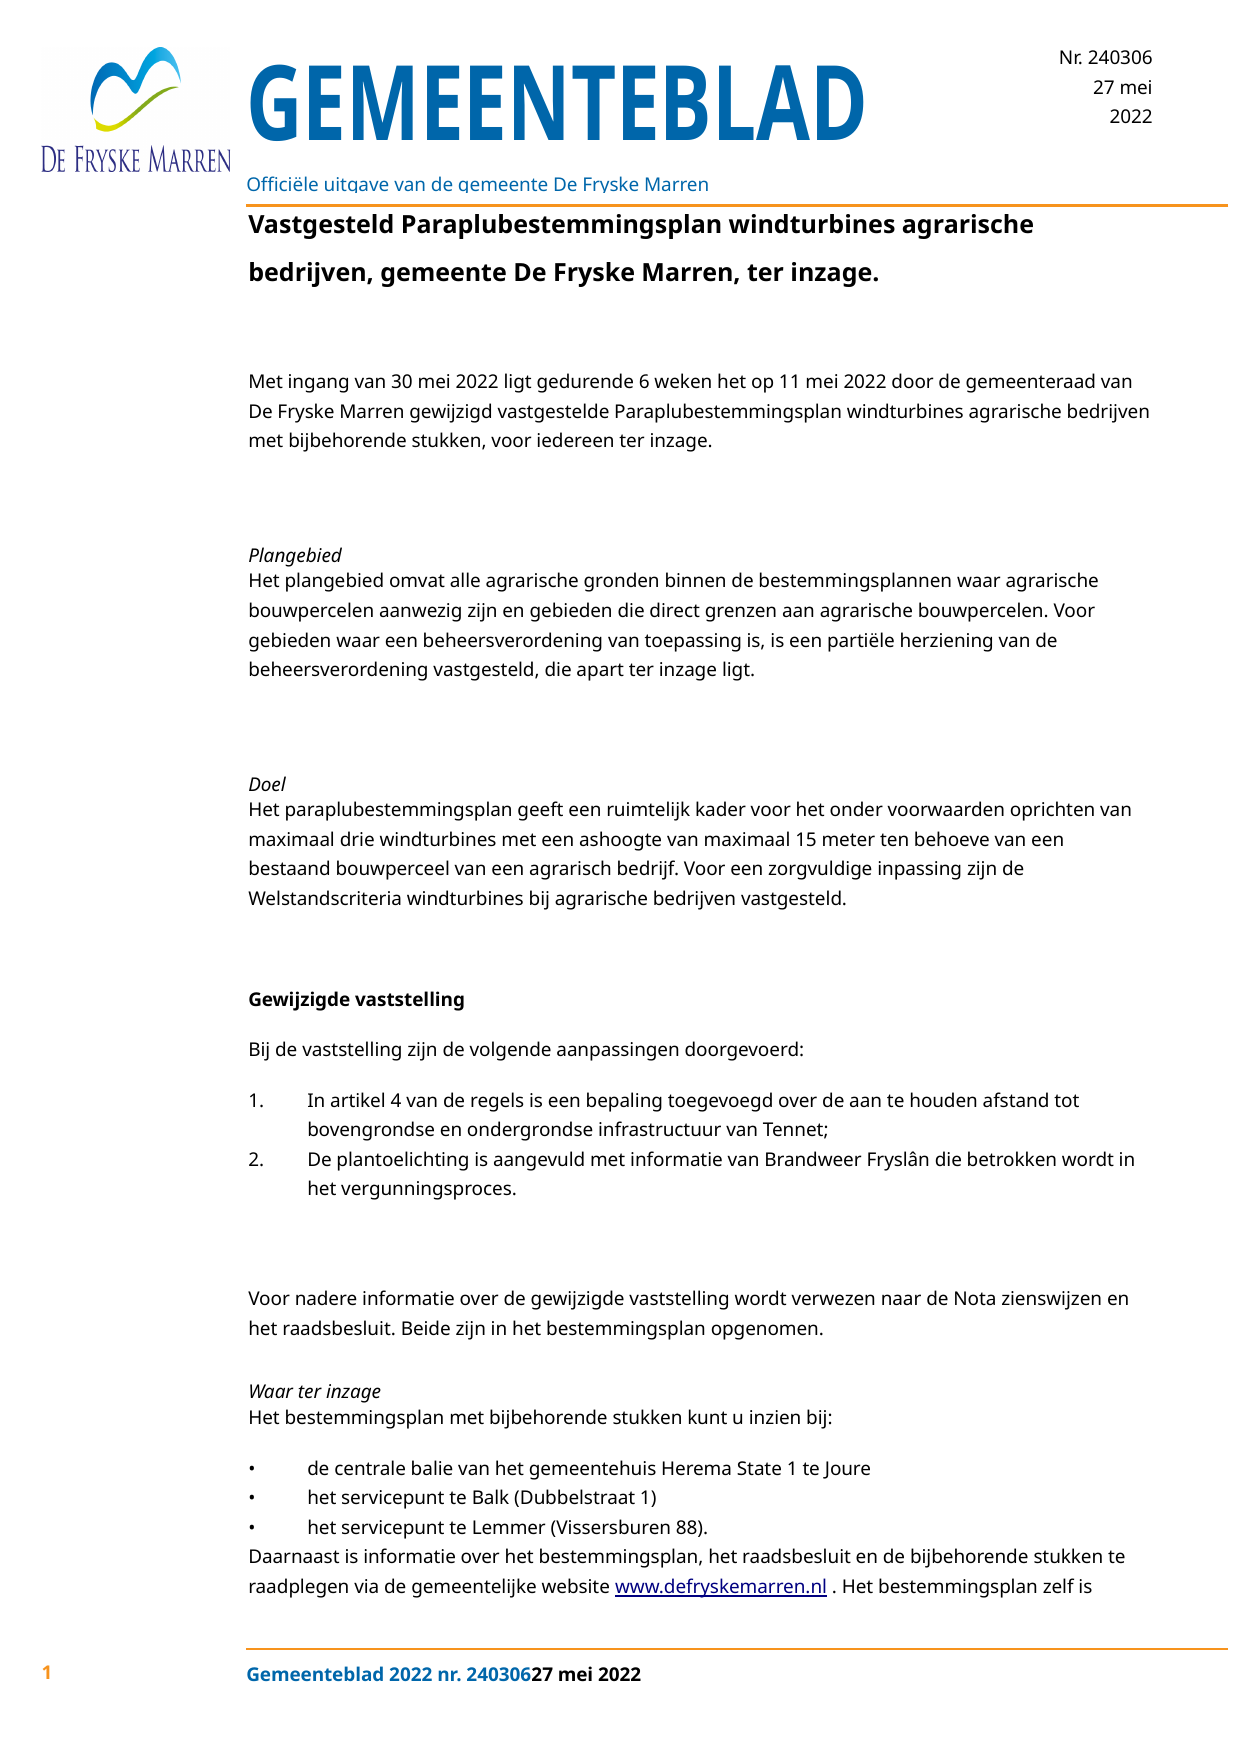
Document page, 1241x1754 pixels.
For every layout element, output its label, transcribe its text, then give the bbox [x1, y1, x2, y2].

list In artikel 4 van de regels is een bepaling toegevoegd over de aan te houden afstand tot bovengrondse en ondergrondse infrastructuur van Tennet; [248, 1087, 1152, 1142]
text Waar ter inzage [248, 1379, 1152, 1404]
picture [41, 47, 231, 172]
list de centrale balie van het gemeentehuis Herema State 1 te Joure [248, 1455, 1152, 1481]
list het servicepunt te Lemmer (Vissersburen 88). [248, 1514, 1152, 1540]
text Plangebied [248, 542, 1152, 568]
text Daarnaast is informatie over het bestemmingsplan, het raadsbesluit en de bijbehorende stukken te raadplegen via de gemeentelijke website www.defryskemarren.nl . Het bestemmingsplan zelf is [248, 1544, 1152, 1599]
list het servicepunt te Balk (Dubbelstraat 1) [248, 1484, 1152, 1510]
text Het paraplubestemmingsplan geeft een ruimtelijk kader voor het onder voorwaarden oprichten van maximaal drie windturbines met een ashoogte van maximaal 15 meter ten behoeve van een bestaand bouwperceel van een agrarisch bedrijf. Voor een zorgvuldige inpassing zijn de Welstandscriteria windturbines bij agrarische bedrijven vastgesteld. [248, 796, 1152, 911]
text Het plangebied omvat alle agrarische gronden binnen de bestemmingsplannen waar agrarische bouwpercelen aanwezig zijn en gebieden die direct grenzen aan agrarische bouwpercelen. Voor gebieden waar een beheersverordening van toepassing is, is een partiële herziening van de beheersverordening vastgesteld, die apart ter inzage ligt. [248, 568, 1152, 682]
text Gewijzigde vaststelling [248, 986, 1152, 1012]
text Bij de vaststelling zijn de volgende aanpassingen doorgevoerd: [248, 1036, 1152, 1062]
text Met ingang van 30 mei 2022 ligt gedurende 6 weken het op 11 mei 2022 door de gemeenteraad van De Fryske Marren gewijzigd vastgestelde Paraplubestemmingsplan windturbines agrarische bedrijven met bijbehorende stukken, voor iedereen ter inzage. [248, 368, 1152, 453]
text Het bestemmingsplan met bijbehorende stukken kunt u inzien bij: [248, 1404, 1152, 1430]
text Doel [248, 771, 1152, 796]
list De plantoelichting is aangevuld met informatie van Brandweer Fryslân die betrokken wordt in het vergunningsproces. [248, 1146, 1152, 1201]
text Voor nadere informatie over de gewijzigde vaststelling wordt verwezen naar de Nota zienswijzen en het raadsbesluit. Beide zijn in het bestemmingsplan opgenomen. [248, 1285, 1152, 1341]
text Vastgesteld Paraplubestemmingsplan windturbines agrarische bedrijven, gemeente De Fryske Marren, ter inzage. [248, 207, 1152, 288]
